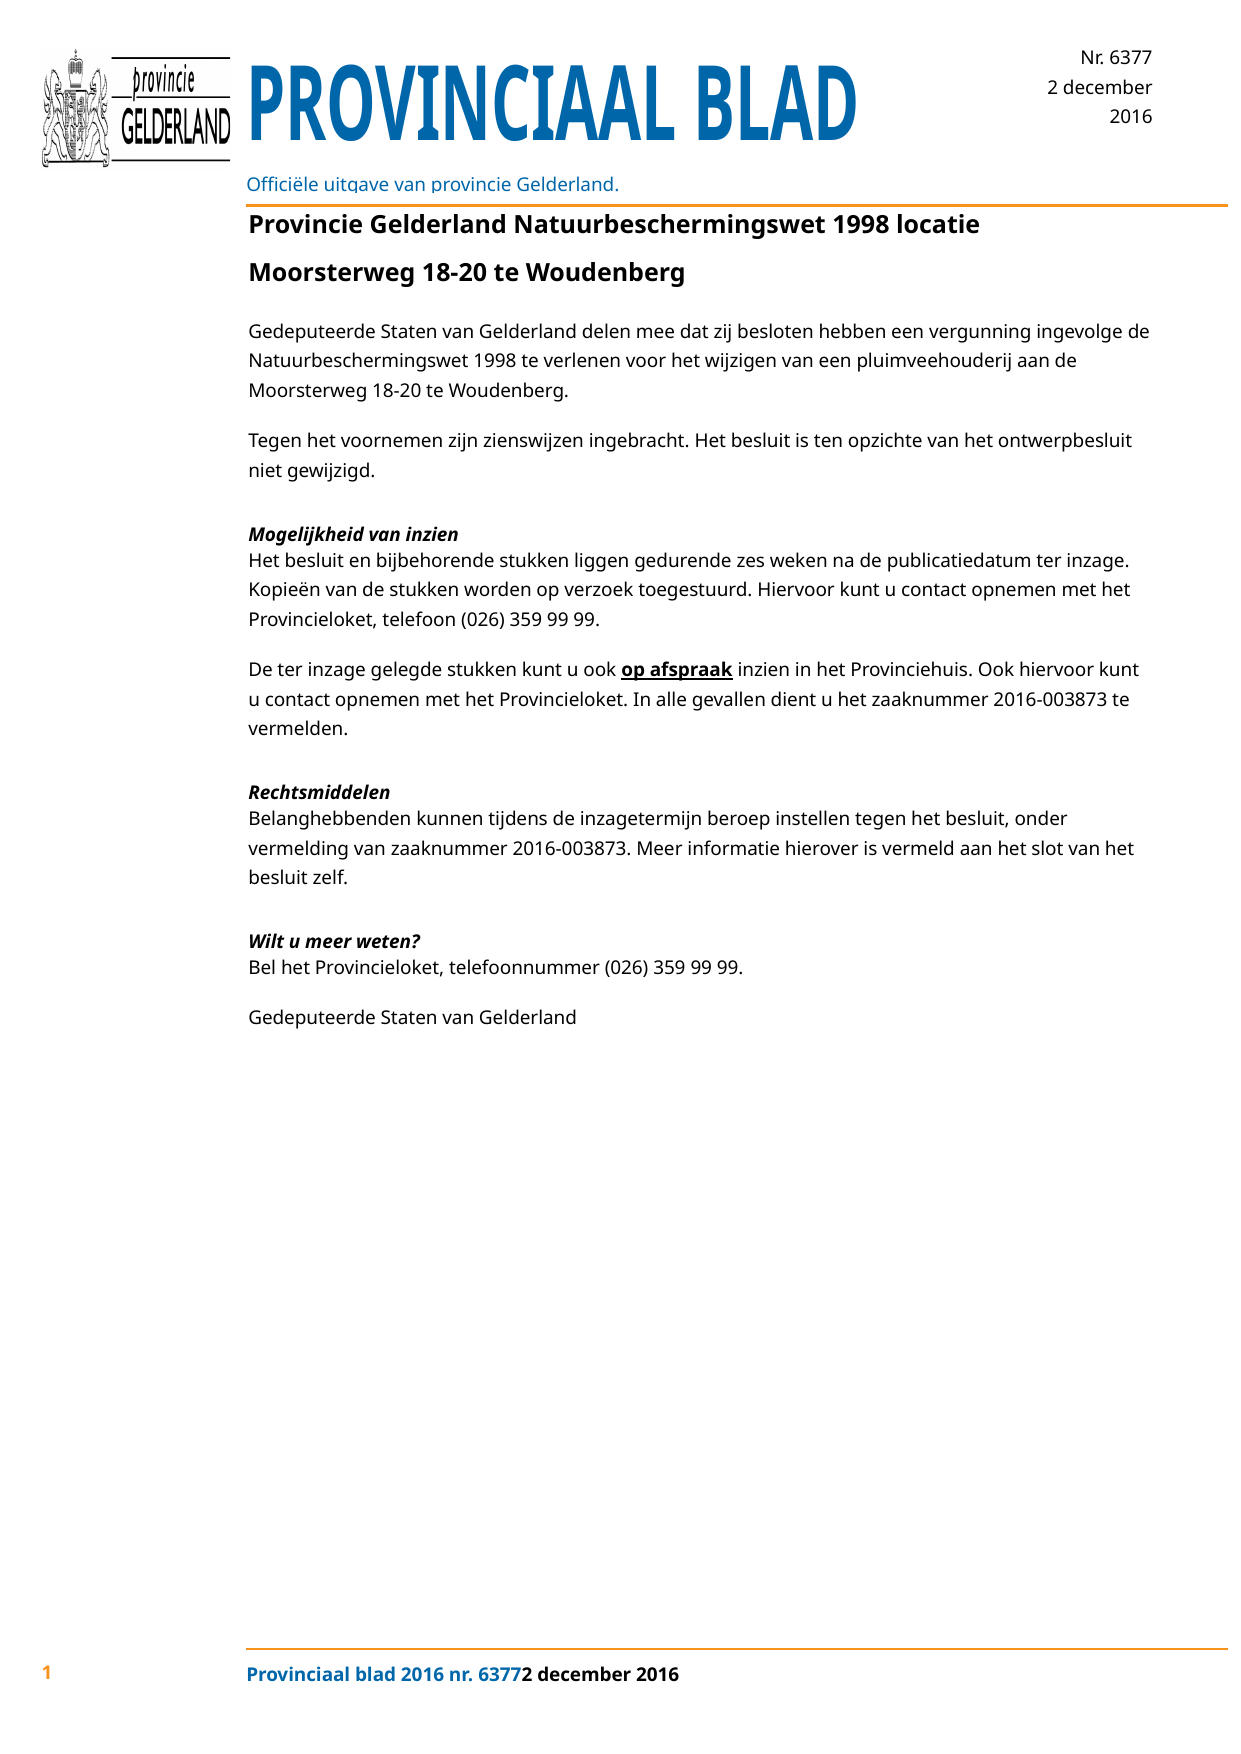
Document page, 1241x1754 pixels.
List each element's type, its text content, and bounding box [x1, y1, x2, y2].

text Belanghebbenden kunnen tijdens de inzagetermijn beroep instellen tegen het besluit, onder vermelding van zaaknummer 2016-003873. Meer informatie hierover is vermeld aan het slot van het besluit zelf. [248, 805, 1152, 890]
text Gedeputeerde Staten van Gelderland [248, 1004, 1152, 1030]
text Bel het Provincieloket, telefoonnummer (026) 359 99 99. [248, 954, 1152, 980]
text De ter inzage gelegde stukken kunt u ook op afspraak inzien in het Provinciehuis. Ook hiervoor kunt u contact opnemen met het Provincieloket. In alle gevallen dient u het zaaknummer 2016-003873 te vermelden. [248, 656, 1152, 741]
text Mogelijkheid van inzien [248, 521, 1152, 547]
text Rechtsmiddelen [248, 779, 1152, 805]
text Tegen het voornemen zijn zienswijzen ingebracht. Het besluit is ten opzichte van het ontwerpbesluit niet gewijzigd. [248, 427, 1152, 483]
text Wilt u meer weten? [248, 928, 1152, 954]
text Gedeputeerde Staten van Gelderland delen mee dat zij besloten hebben een vergunning ingevolge de Natuurbeschermingswet 1998 te verlenen voor het wijzigen van een pluimveehouderij aan de Moorsterweg 18-20 te Woudenberg. [248, 318, 1152, 403]
text Provincie Gelderland Natuurbeschermingswet 1998 locatie Moorsterweg 18-20 te Woudenberg [248, 207, 1152, 288]
text Het besluit en bijbehorende stukken liggen gedurende zes weken na de publicatiedatum ter inzage. Kopieën van de stukken worden op verzoek toegestuurd. Hiervoor kunt u contact opnemen met het Provincieloket, telefoon (026) 359 99 99. [248, 547, 1152, 632]
picture [41, 47, 231, 172]
